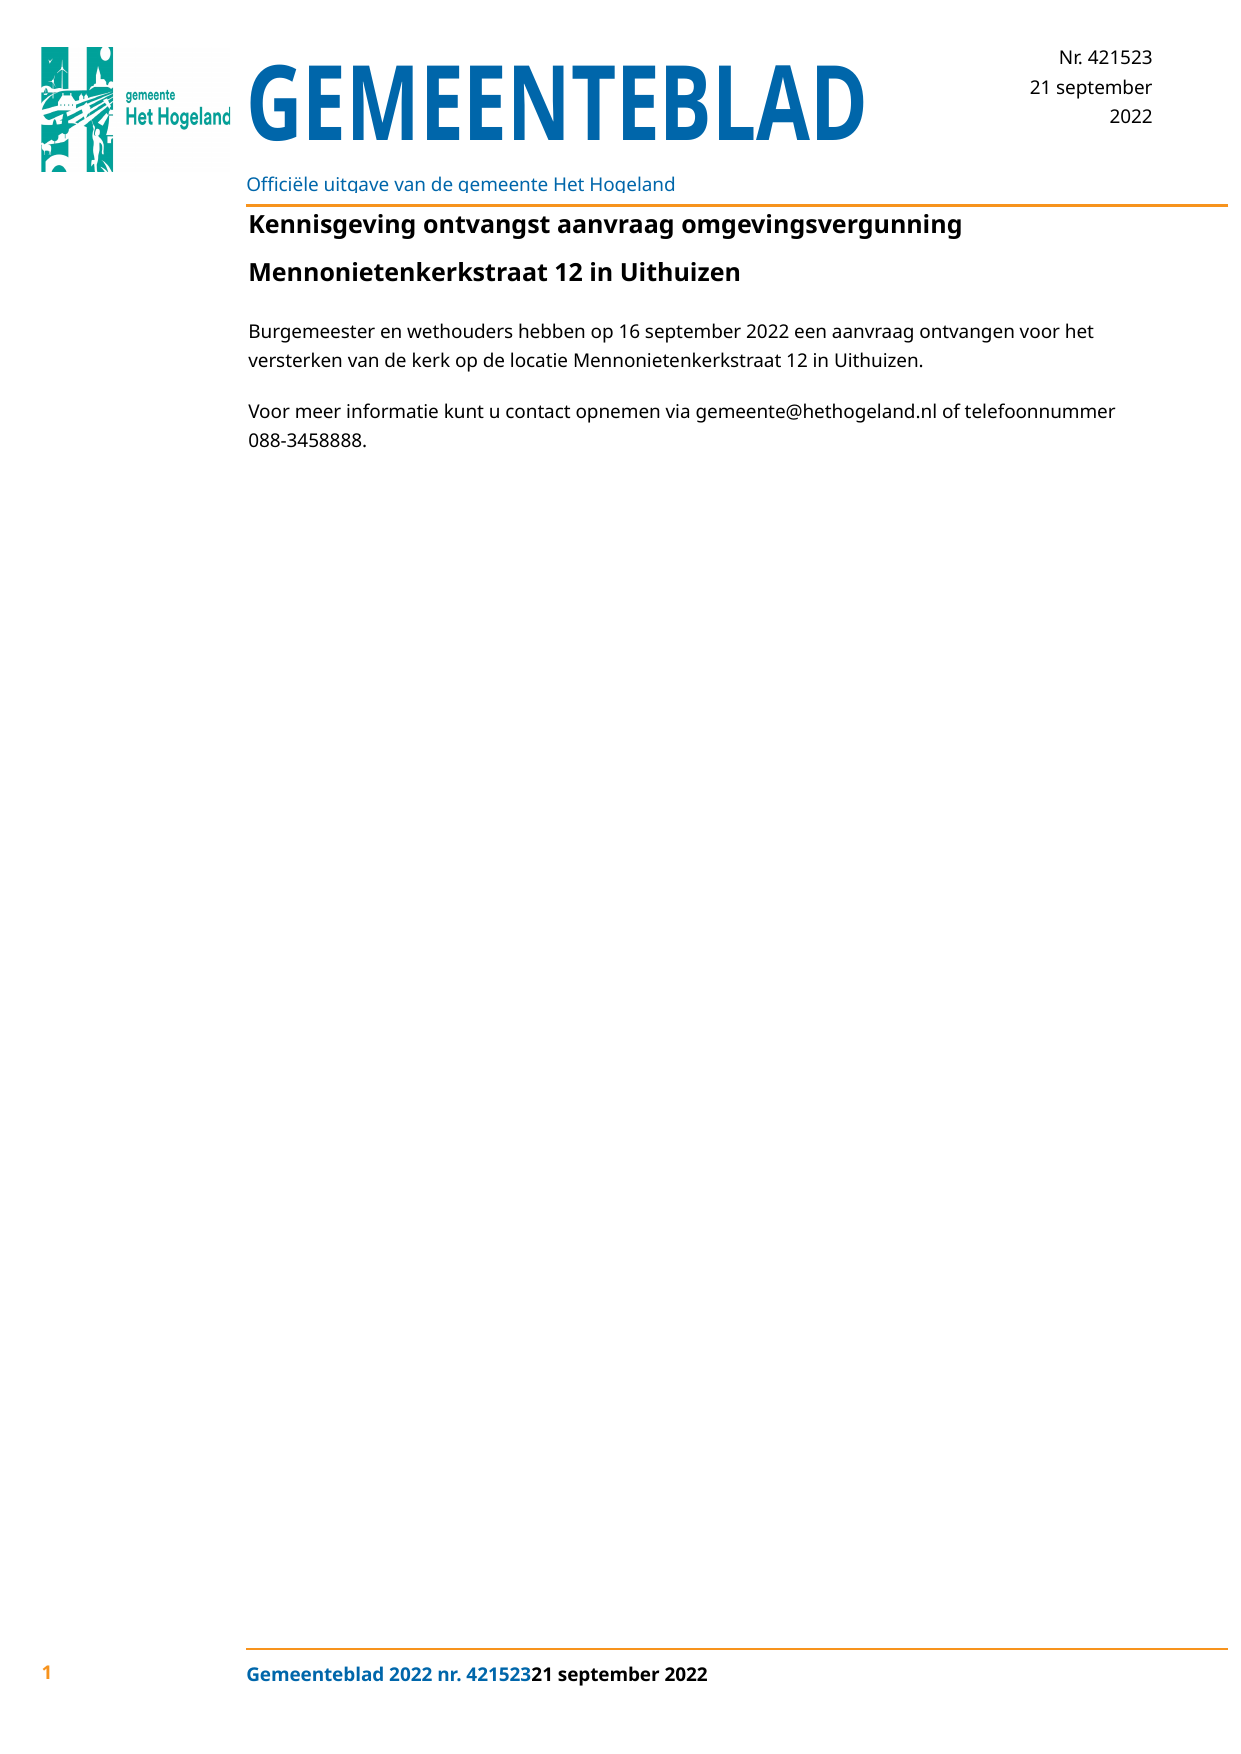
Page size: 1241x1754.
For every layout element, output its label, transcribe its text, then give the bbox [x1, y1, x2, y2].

text Voor meer informatie kunt u contact opnemen via gemeente@hethogeland.nl of telefoonnummer 088-3458888. [248, 398, 1152, 453]
text Burgemeester en wethouders hebben op 16 september 2022 een aanvraag ontvangen voor het versterken van de kerk op de locatie Mennonietenkerkstraat 12 in Uithuizen. [248, 318, 1152, 373]
picture [41, 47, 231, 172]
text Kennisgeving ontvangst aanvraag omgevingsvergunning Mennonietenkerkstraat 12 in Uithuizen [248, 207, 1152, 288]
